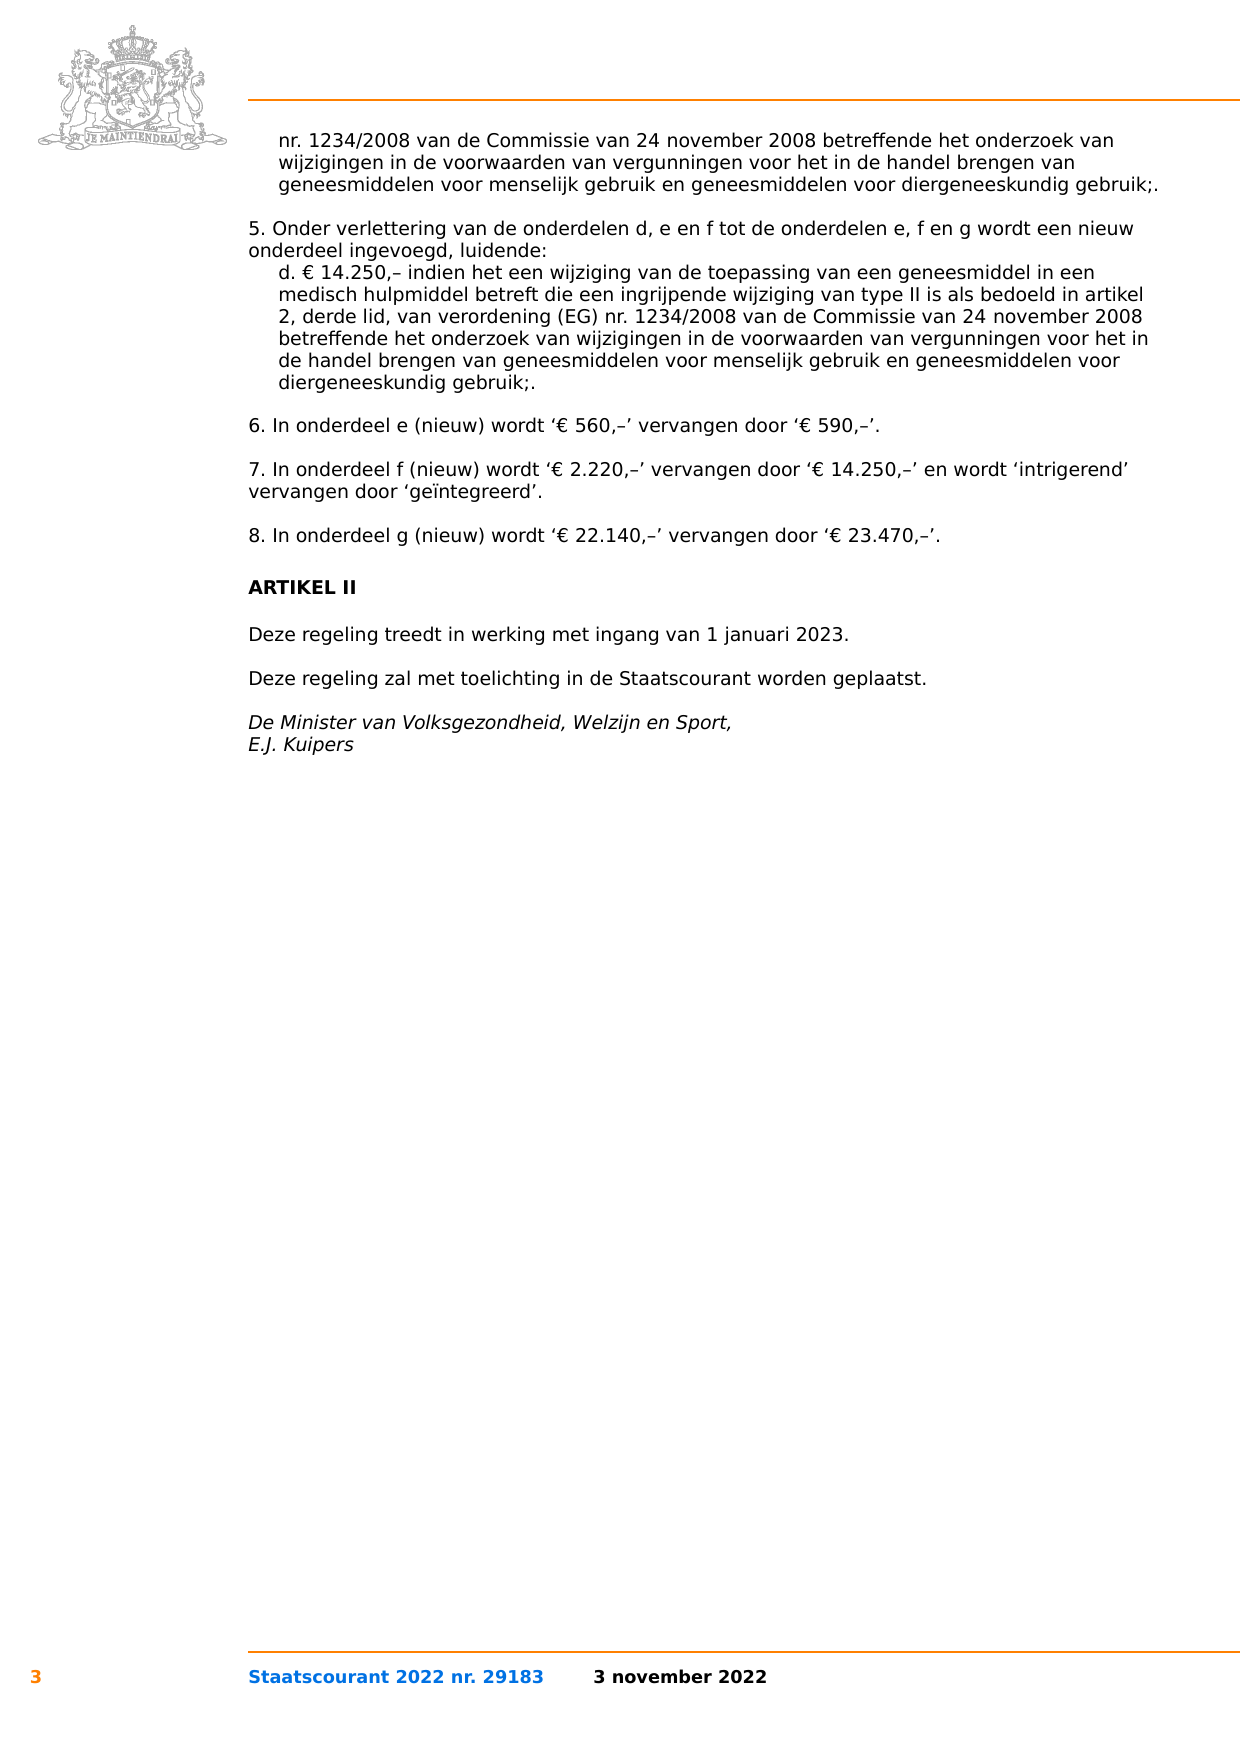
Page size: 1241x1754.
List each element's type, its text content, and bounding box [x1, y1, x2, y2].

text De Minister van Volksgezondheid, Welzijn en Sport, E.J. Kuipers [248, 712, 1163, 756]
text nr. 1234/2008 van de Commissie van 24 november 2008 betreffende het onderzoek van wijzigingen in de voorwaarden van vergunningen voor het in de handel brengen van geneesmiddelen voor menselijk gebruik en geneesmiddelen voor diergeneeskundig gebruik;. [278, 130, 1163, 196]
text 7. In onderdeel f (nieuw) wordt ‘€ 2.220,–’ vervangen door ‘€ 14.250,–’ en wordt ‘intrigerend’ vervangen door ‘geïntegreerd’. [248, 459, 1163, 503]
subtitle ARTIKEL II [248, 577, 1163, 599]
text d. € 14.250,– indien het een wijziging van de toepassing van een geneesmiddel in een medisch hulpmiddel betreft die een ingrijpende wijziging van type II is als bedoeld in artikel 2, derde lid, van verordening (EG) nr. 1234/2008 van de Commissie van 24 november 2008 betreffende het onderzoek van wijzigingen in de voorwaarden van vergunningen voor het in de handel brengen van geneesmiddelen voor menselijk gebruik en geneesmiddelen voor diergeneeskundig gebruik;. [278, 262, 1163, 393]
text 6. In onderdeel e (nieuw) wordt ‘€ 560,–’ vervangen door ‘€ 590,–’. [248, 415, 1163, 437]
text Deze regeling treedt in werking met ingang van 1 januari 2023. [248, 624, 1163, 646]
picture [38, 25, 227, 150]
text Deze regeling zal met toelichting in de Staatscourant worden geplaatst. [248, 668, 1163, 690]
text 8. In onderdeel g (nieuw) wordt ‘€ 22.140,–’ vervangen door ‘€ 23.470,–’. [248, 525, 1163, 547]
text 5. Onder verlettering van de onderdelen d, e en f tot de onderdelen e, f en g wordt een nieuw onderdeel ingevoegd, luidende: [248, 218, 1163, 262]
